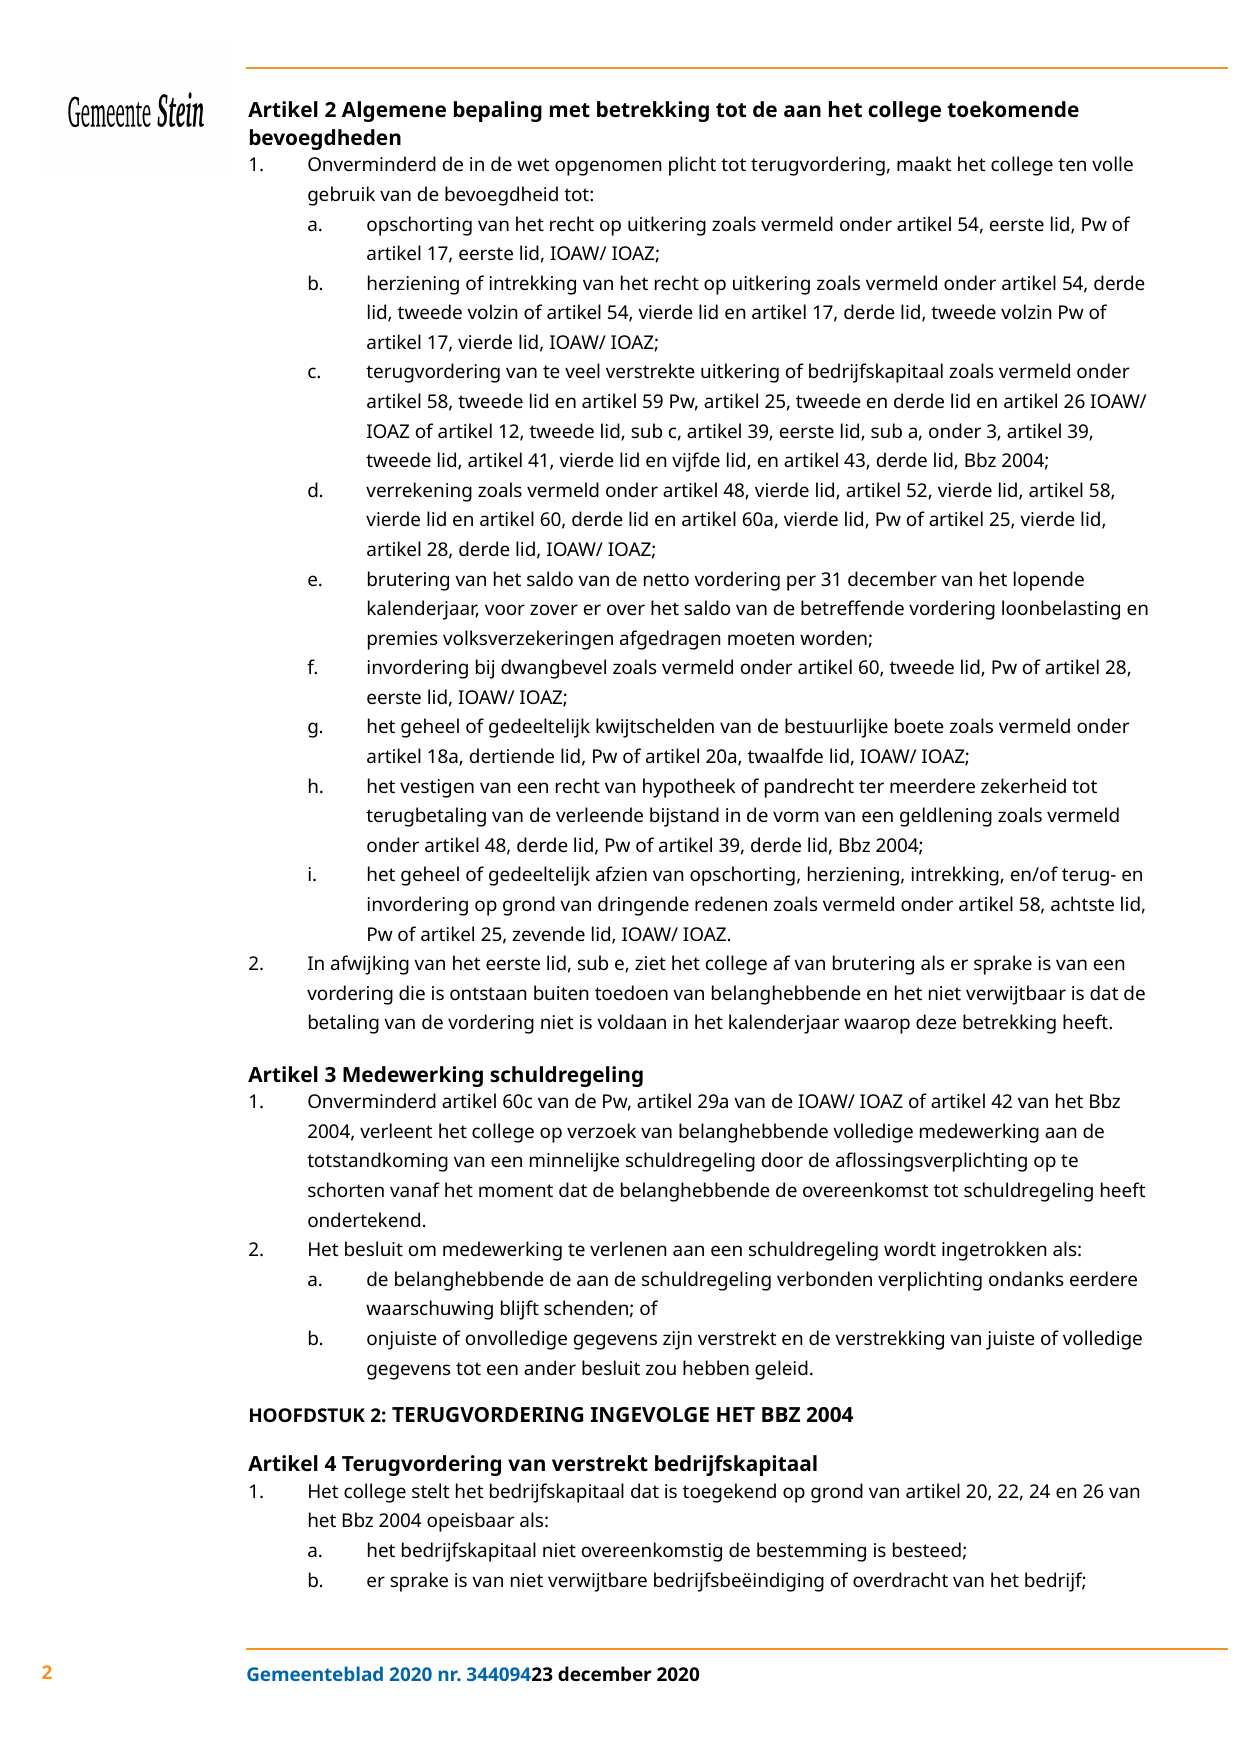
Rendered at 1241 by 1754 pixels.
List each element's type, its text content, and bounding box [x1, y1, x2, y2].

list verrekening zoals vermeld onder artikel 48, vierde lid, artikel 52, vierde lid, artikel 58, vierde lid en artikel 60, derde lid en artikel 60a, vierde lid, Pw of artikel 25, vierde lid, artikel 28, derde lid, IOAW/ IOAZ; [307, 477, 1152, 562]
list Onverminderd artikel 60c van de Pw, artikel 29a van de IOAW/ IOAZ of artikel 42 van het Bbz 2004, verleent het college op verzoek van belanghebbende volledige medewerking aan de totstandkoming van een minnelijke schuldregeling door de aflossingsverplichting op te schorten vanaf het moment dat de belanghebbende de overeenkomst tot schuldregeling heeft ondertekend. [248, 1088, 1152, 1232]
list de belanghebbende de aan de schuldregeling verbonden verplichting ondanks eerdere waarschuwing blijft schenden; of [307, 1266, 1152, 1321]
list het vestigen van een recht van hypotheek of pandrecht ter meerdere zekerheid tot terugbetaling van de verleende bijstand in de vorm van een geldlening zoals vermeld onder artikel 48, derde lid, Pw of artikel 39, derde lid, Bbz 2004; [307, 773, 1152, 858]
list het geheel of gedeeltelijk kwijtschelden van de bestuurlijke boete zoals vermeld onder artikel 18a, dertiende lid, Pw of artikel 20a, twaalfde lid, IOAW/ IOAZ; [307, 714, 1152, 769]
list er sprake is van niet verwijtbare bedrijfsbeëindiging of overdracht van het bedrijf; [307, 1567, 1152, 1592]
text Artikel 4 Terugvordering van verstrekt bedrijfskapitaal [248, 1449, 1152, 1478]
list brutering van het saldo van de netto vordering per 31 december van het lopende kalenderjaar, voor zover er over het saldo van de betreffende vordering loonbelasting en premies volksverzekeringen afgedragen moeten worden; [307, 566, 1152, 651]
picture [41, 47, 231, 172]
text Artikel 3 Medewerking schuldregeling [248, 1060, 1152, 1088]
list onjuiste of onvolledige gegevens zijn verstrekt en de verstrekking van juiste of volledige gegevens tot een ander besluit zou hebben geleid. [307, 1325, 1152, 1380]
list terugvordering van te veel verstrekte uitkering of bedrijfskapitaal zoals vermeld onder artikel 58, tweede lid en artikel 59 Pw, artikel 25, tweede en derde lid en artikel 26 IOAW/ IOAZ of artikel 12, tweede lid, sub c, artikel 39, eerste lid, sub a, onder 3, artikel 39, tweede lid, artikel 41, vierde lid en vijfde lid, en artikel 43, derde lid, Bbz 2004; [307, 359, 1152, 473]
text HOOFDSTUK 2: TERUGVORDERING INGEVOLGE HET BBZ 2004 [248, 1400, 1152, 1429]
text Artikel 2 Algemene bepaling met betrekking tot de aan het college toekomende bevoegdheden [248, 95, 1152, 152]
list het geheel of gedeeltelijk afzien van opschorting, herziening, intrekking, en/of terug- en invordering op grond van dringende redenen zoals vermeld onder artikel 58, achtste lid, Pw of artikel 25, zevende lid, IOAW/ IOAZ. [307, 862, 1152, 947]
list Het besluit om medewerking te verlenen aan een schuldregeling wordt ingetrokken als: [248, 1236, 1152, 1262]
list Onverminderd de in de wet opgenomen plicht tot terugvordering, maakt het college ten volle gebruik van de bevoegdheid tot: [248, 152, 1152, 207]
list opschorting van het recht op uitkering zoals vermeld onder artikel 54, eerste lid, Pw of artikel 17, eerste lid, IOAW/ IOAZ; [307, 211, 1152, 266]
list het bedrijfskapitaal niet overeenkomstig de bestemming is besteed; [307, 1537, 1152, 1563]
list herziening of intrekking van het recht op uitkering zoals vermeld onder artikel 54, derde lid, tweede volzin of artikel 54, vierde lid en artikel 17, derde lid, tweede volzin Pw of artikel 17, vierde lid, IOAW/ IOAZ; [307, 270, 1152, 355]
list Het college stelt het bedrijfskapitaal dat is toegekend op grond van artikel 20, 22, 24 en 26 van het Bbz 2004 opeisbaar als: [248, 1478, 1152, 1533]
list invordering bij dwangbevel zoals vermeld onder artikel 60, tweede lid, Pw of artikel 28, eerste lid, IOAW/ IOAZ; [307, 654, 1152, 710]
list In afwijking van het eerste lid, sub e, ziet het college af van brutering als er sprake is van een vordering die is ontstaan buiten toedoen van belanghebbende en het niet verwijtbaar is dat de betaling van de vordering niet is voldaan in het kalenderjaar waarop deze betrekking heeft. [248, 950, 1152, 1035]
